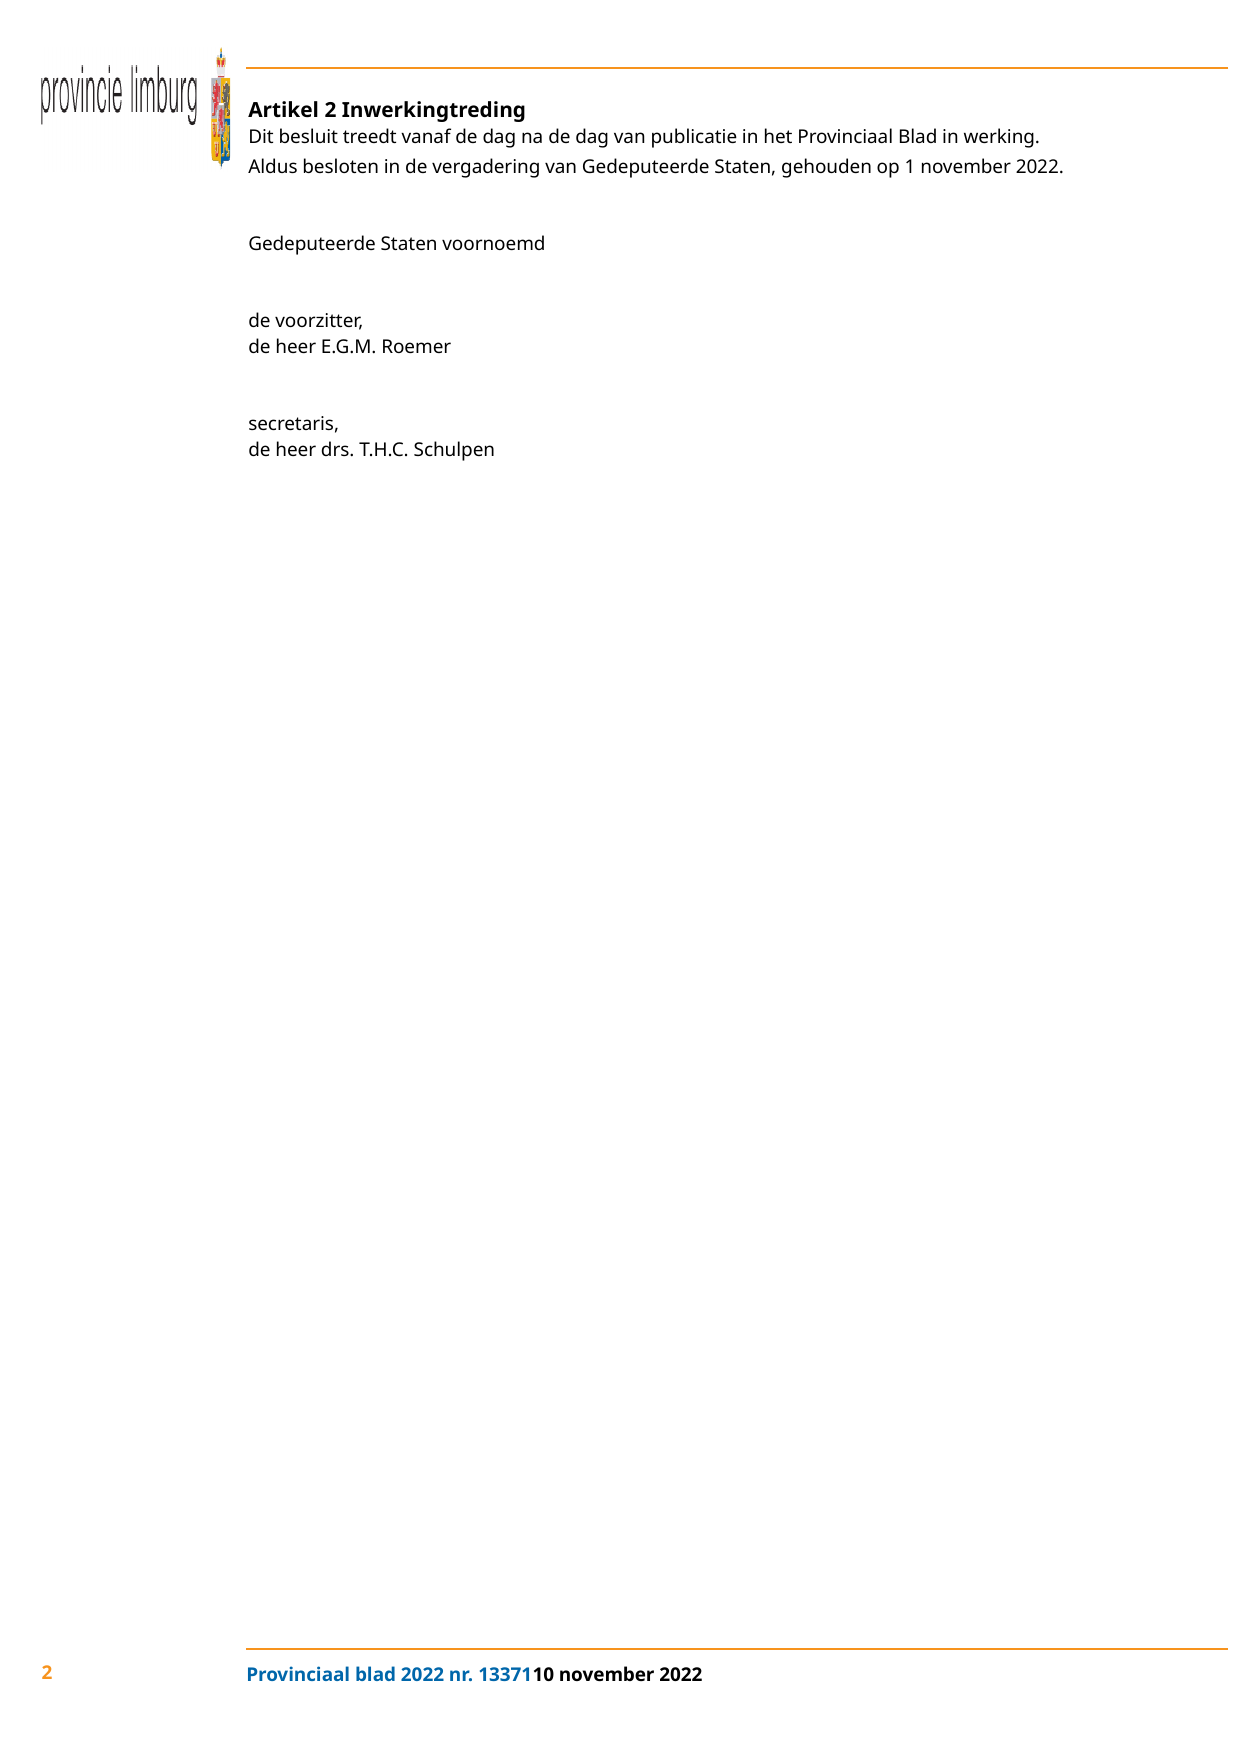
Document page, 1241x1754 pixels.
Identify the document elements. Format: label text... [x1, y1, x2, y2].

text secretaris, [248, 410, 1152, 436]
text Gedeputeerde Staten voornoemd [248, 230, 1152, 256]
picture [41, 47, 231, 172]
text Artikel 2 Inwerkingtreding [248, 95, 1152, 123]
text de voorzitter, [248, 307, 1152, 333]
text Dit besluit treedt vanaf de dag na de dag van publicatie in het Provinciaal Blad in werking. [248, 123, 1152, 149]
text Aldus besloten in de vergadering van Gedeputeerde Staten, gehouden op 1 november 2022. [248, 153, 1152, 178]
text de heer E.G.M. Roemer [248, 333, 1152, 359]
text de heer drs. T.H.C. Schulpen [248, 436, 1152, 462]
